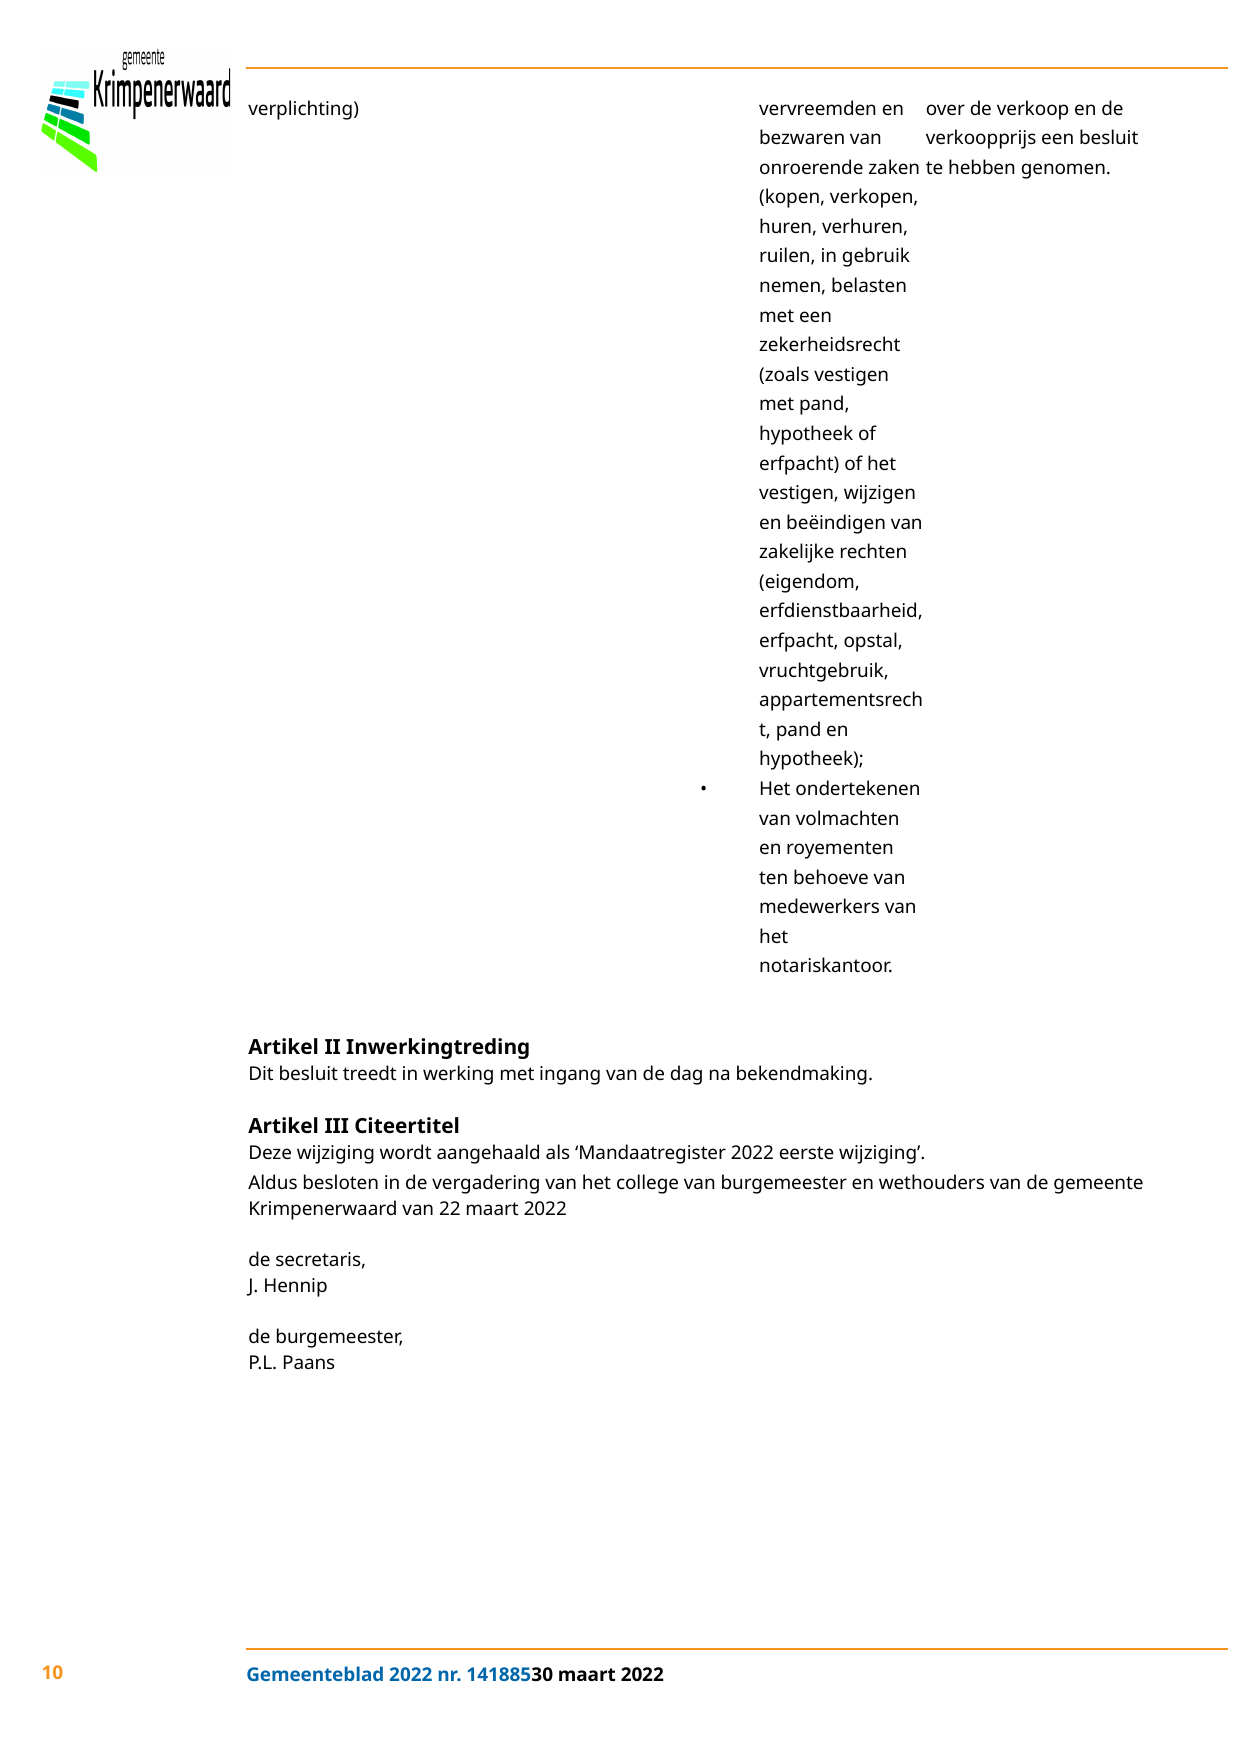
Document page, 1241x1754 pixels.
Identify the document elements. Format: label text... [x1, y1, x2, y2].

table_header [474, 95, 700, 978]
text Aldus besloten in de vergadering van het college van burgemeester en wethouders van de gemeente Krimpenerwaard van 22 maart 2022 [248, 1169, 1152, 1220]
text Dit besluit treedt in werking met ingang van de dag na bekendmaking. [248, 1061, 1152, 1086]
text de burgemeester, [248, 1323, 1152, 1349]
text Deze wijziging wordt aangehaald als ‘Mandaatregister 2022 eerste wijziging’. [248, 1139, 1152, 1165]
text J. Hennip [248, 1272, 1152, 1298]
text Artikel II Inwerkingtreding [248, 1032, 1152, 1061]
picture [41, 47, 231, 172]
text P.L. Paans [248, 1349, 1152, 1375]
table_header verplichting) [248, 95, 474, 978]
table_header over de verkoop en de verkoopprijs een besluit te hebben genomen. [926, 95, 1152, 978]
text Artikel III Citeertitel [248, 1111, 1152, 1139]
table_header vervreemden en bezwaren van onroerende zaken (kopen, verkopen, huren, verhuren, ruilen, in gebruik nemen, belasten met een zekerheidsrecht (zoals vestigen met pand, hypotheek of erfpacht) of het vestigen, wijzigen en beëindigen van zakelijke rechten (eigendom, erfdienstbaarheid, erfpacht, opstal, vruchtgebruik, appartementsrecht, pand en hypotheek); Het ondertekenen van volmachten en royementen ten behoeve van medewerkers van het notariskantoor. [700, 95, 926, 978]
text de secretaris, [248, 1246, 1152, 1272]
